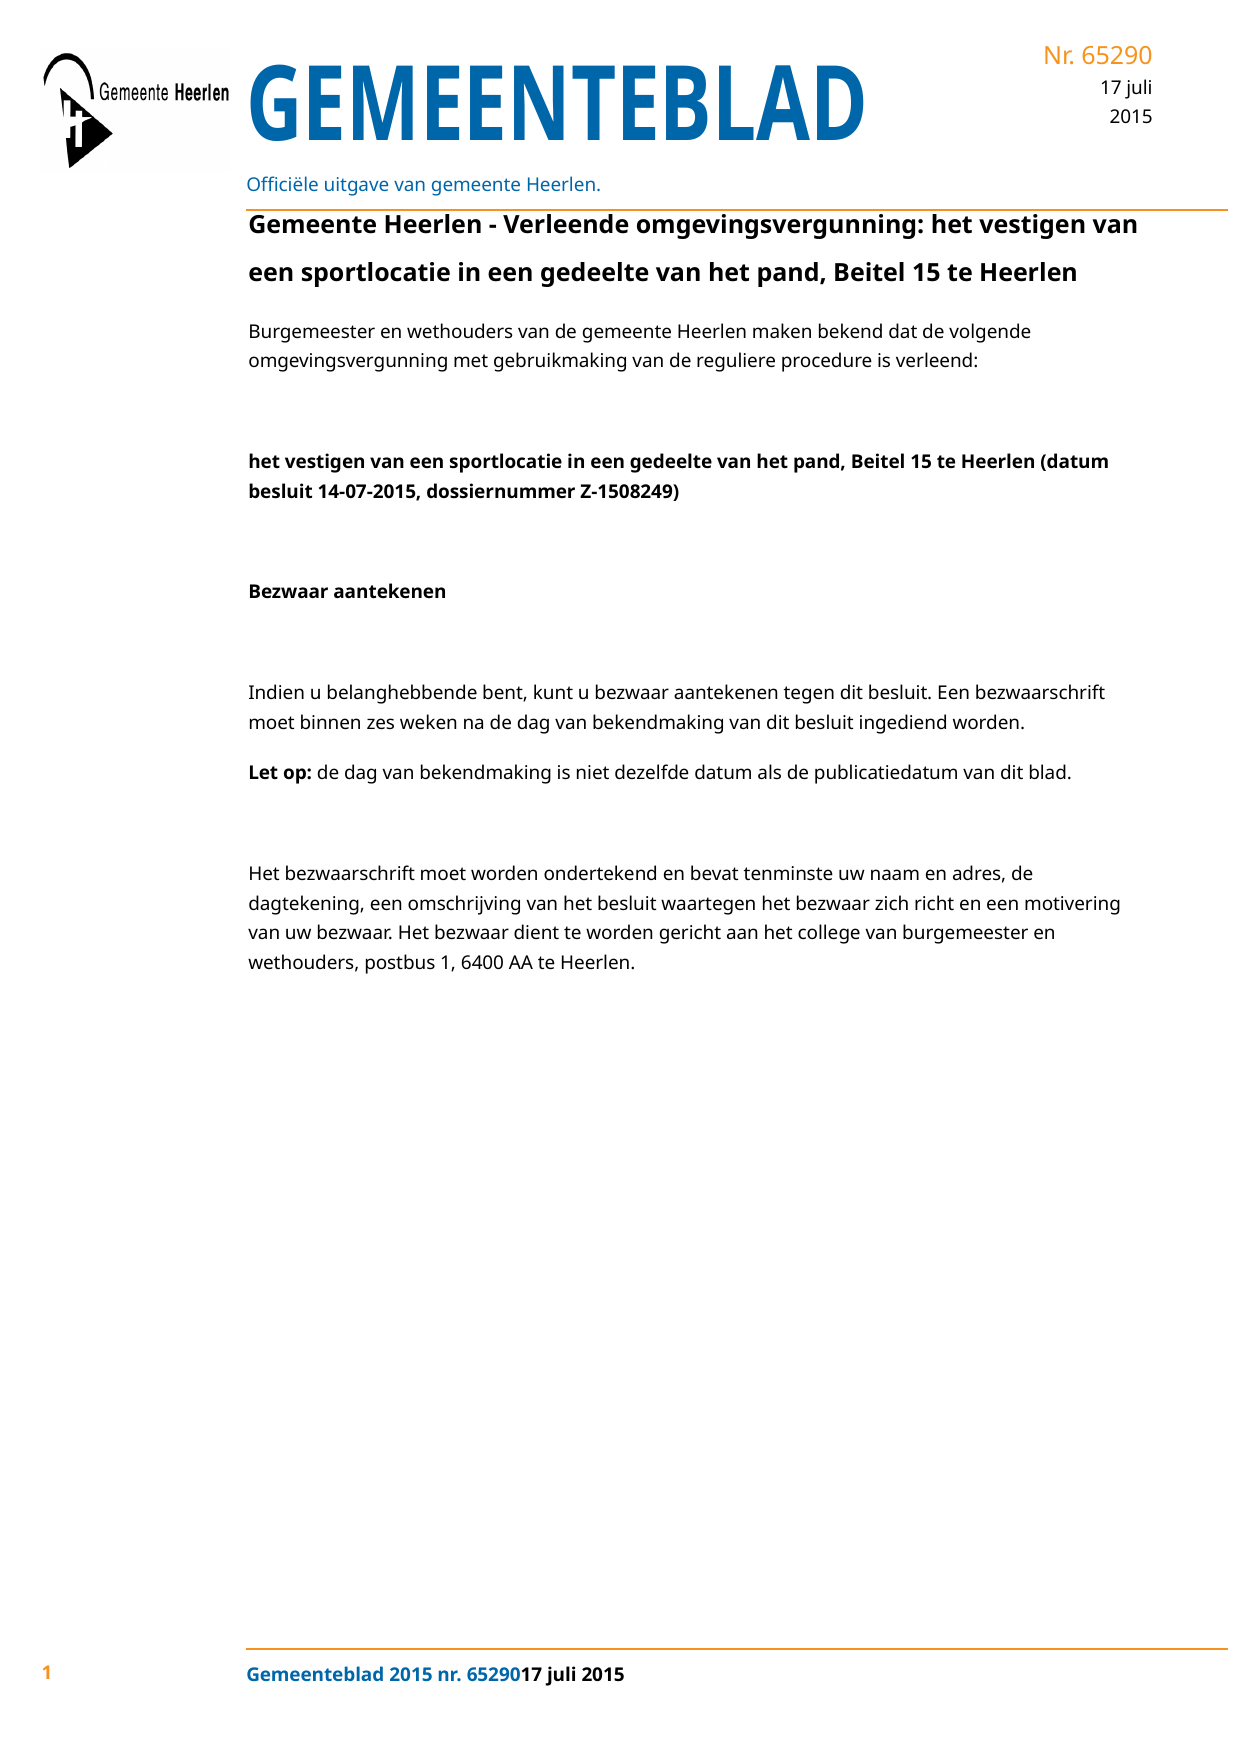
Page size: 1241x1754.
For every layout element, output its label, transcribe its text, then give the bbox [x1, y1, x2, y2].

text het vestigen van een sportlocatie in een gedeelte van het pand, Beitel 15 te Heerlen (datum besluit 14-07-2015, dossiernummer Z-1508249) [248, 448, 1152, 504]
picture [41, 47, 231, 172]
text Indien u belanghebbende bent, kunt u bezwaar aantekenen tegen dit besluit. Een bezwaarschrift moet binnen zes weken na de dag van bekendmaking van dit besluit ingediend worden. [248, 679, 1152, 735]
text Burgemeester en wethouders van de gemeente Heerlen maken bekend dat de volgende omgevingsvergunning met gebruikmaking van de reguliere procedure is verleend: [248, 318, 1152, 373]
text Let op: de dag van bekendmaking is niet dezelfde datum als de publicatiedatum van dit blad. [248, 759, 1152, 785]
text Bezwaar aantekenen [248, 579, 1152, 604]
text Het bezwaarschrift moet worden ondertekend en bevat tenminste uw naam en adres, de dagtekening, een omschrijving van het besluit waartegen het bezwaar zich richt en een motivering van uw bezwaar. Het bezwaar dient te worden gericht aan het college van burgemeester en wethouders, postbus 1, 6400 AA te Heerlen. [248, 860, 1152, 975]
text Gemeente Heerlen - Verleende omgevingsvergunning: het vestigen van een sportlocatie in een gedeelte van het pand, Beitel 15 te Heerlen [248, 211, 1152, 288]
